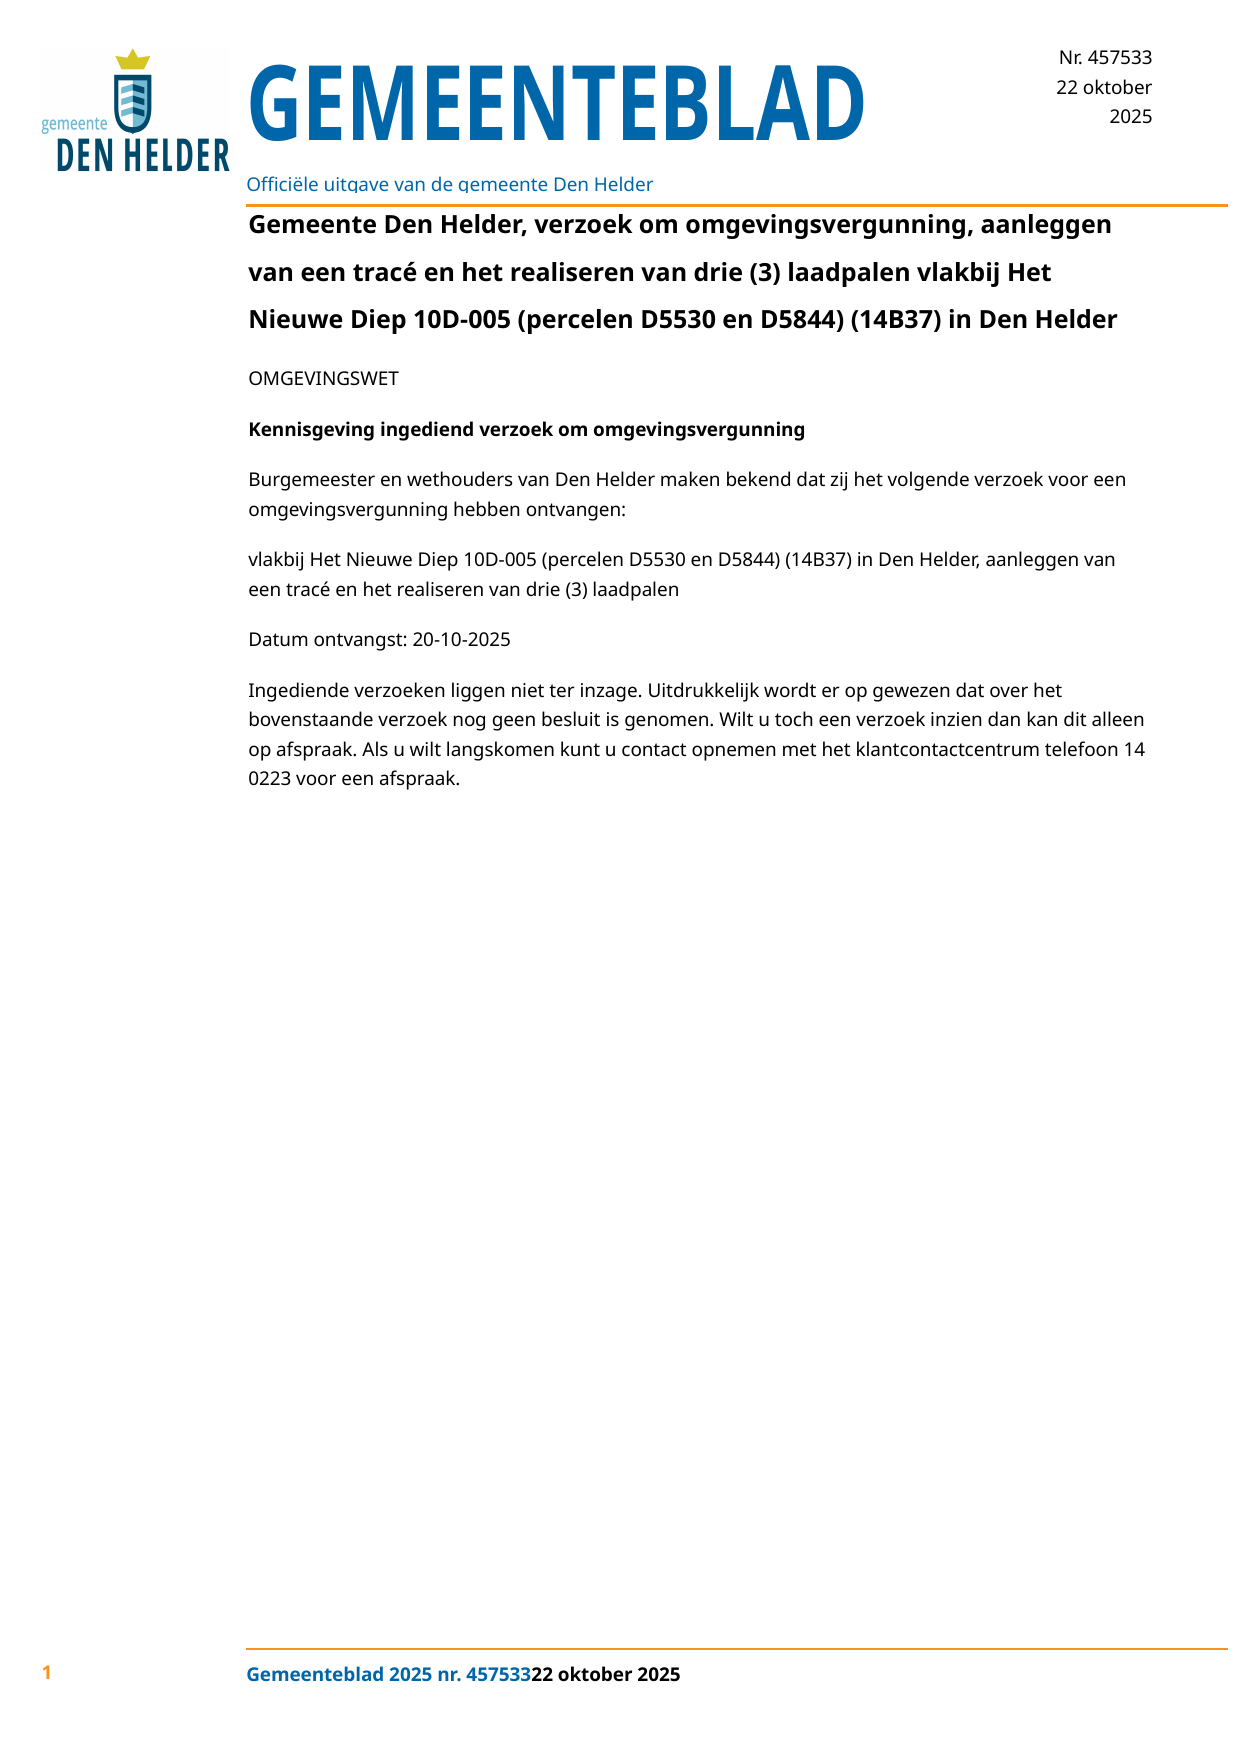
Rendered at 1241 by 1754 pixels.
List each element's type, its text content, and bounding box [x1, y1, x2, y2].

picture [182, 144, 187, 165]
text Ingediende verzoeken liggen niet ter inzage. Uitdrukkelijk wordt er op gewezen dat over het bovenstaande verzoek nog geen besluit is genomen. Wilt u toch een verzoek inzien dan kan dit alleen op afspraak. Als u wilt langskomen kunt u contact opnemen met het klantcontactcentrum telefoon 14 0223 voor een afspraak. [248, 677, 1152, 791]
text Datum ontvangst: 20-10-2025 [248, 626, 1152, 652]
picture [63, 144, 68, 165]
text Gemeente Den Helder, verzoek om omgevingsvergunning, aanleggen van een tracé en het realiseren van drie (3) laadpalen vlakbij Het Nieuwe Diep 10D-005 (percelen D5530 en D5844) (14B37) in Den Helder [248, 207, 1152, 336]
text Kennisgeving ingediend verzoek om omgevingsvergunning [248, 416, 1152, 442]
picture [100, 154, 106, 172]
text OMGEVINGSWET [248, 366, 1152, 391]
picture [220, 160, 224, 172]
text Burgemeester en wethouders van Den Helder maken bekend dat zij het volgende verzoek voor een omgevingsvergunning hebben ontvangen: [248, 466, 1152, 522]
text vlakbij Het Nieuwe Diep 10D-005 (percelen D5530 en D5844) (14B37) in Den Helder, aanleggen van een tracé en het realiseren van drie (3) laadpalen [248, 546, 1152, 602]
picture [130, 157, 135, 172]
picture [41, 47, 231, 172]
